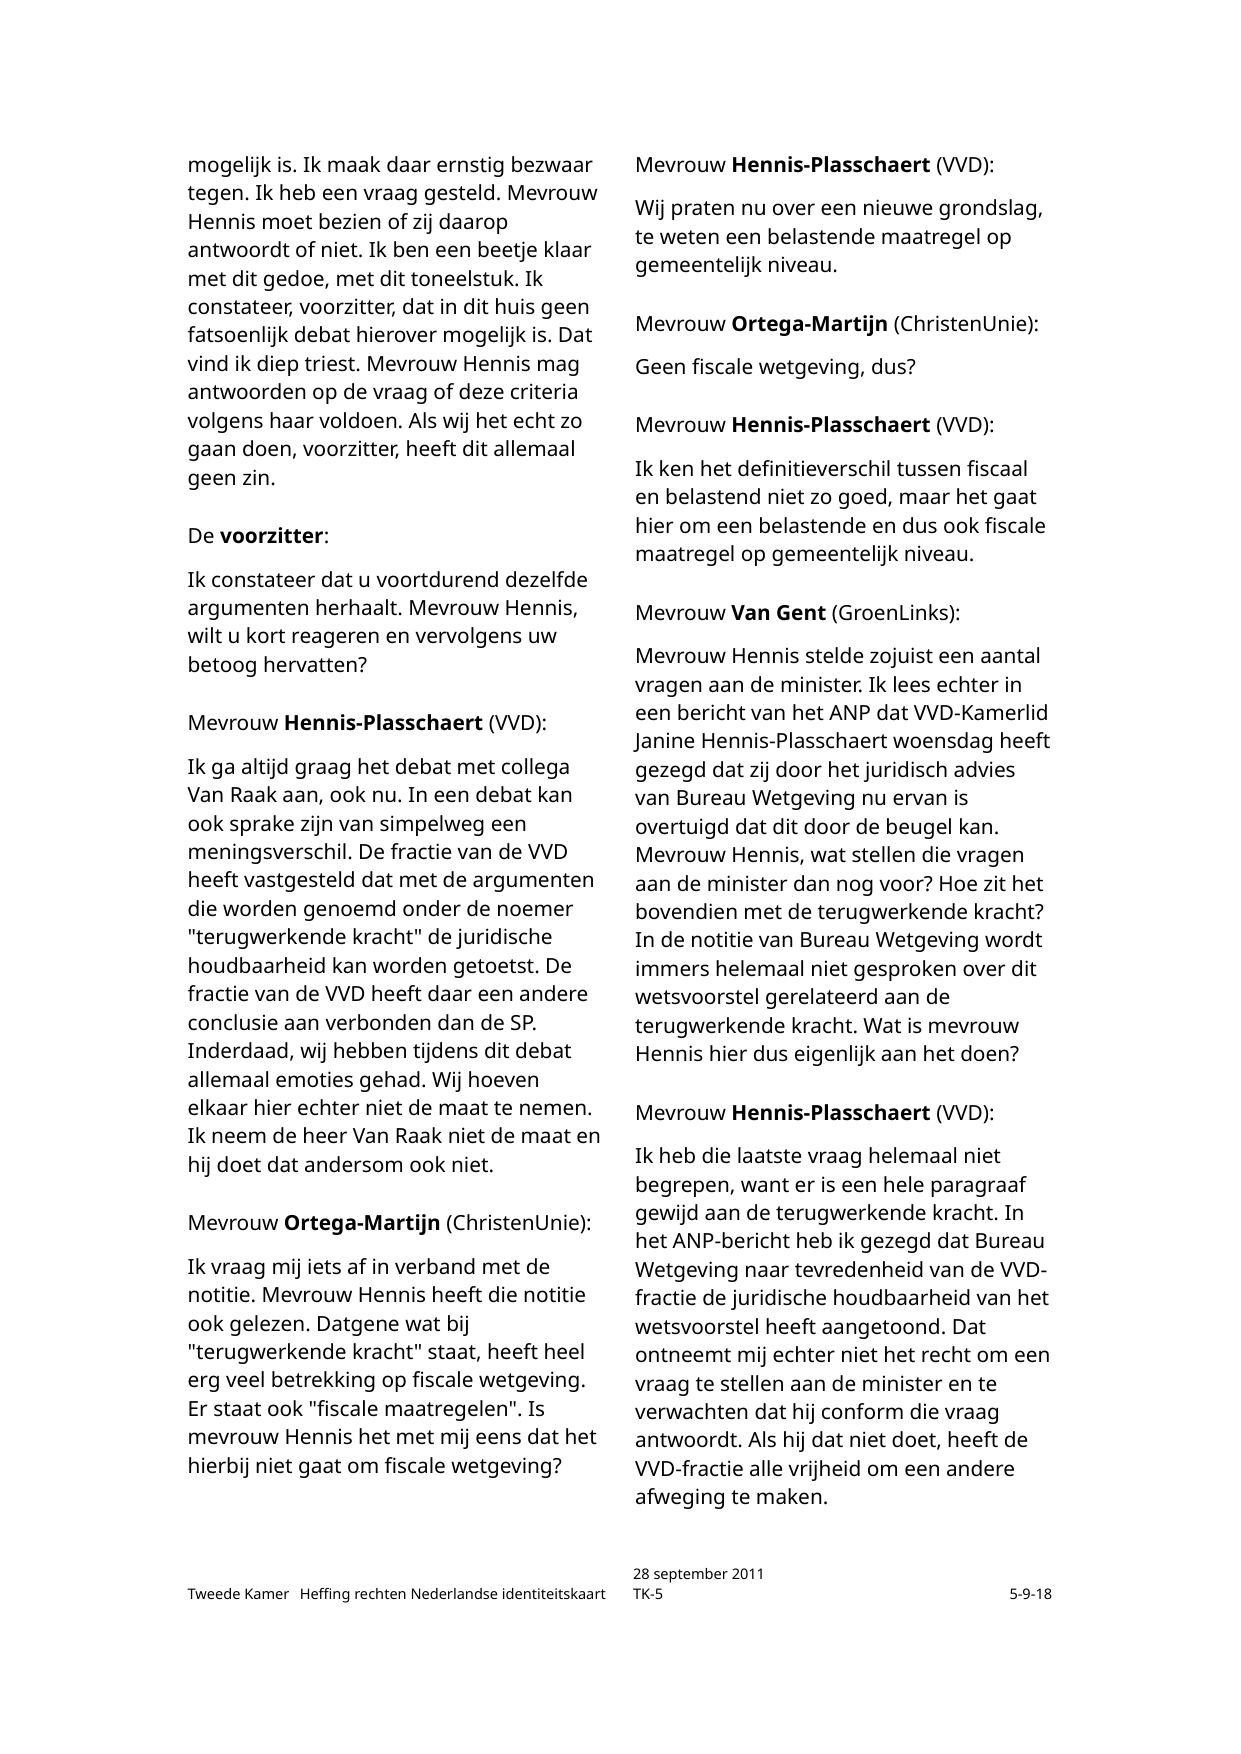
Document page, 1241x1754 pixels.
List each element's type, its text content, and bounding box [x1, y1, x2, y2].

text Mevrouw Hennis-Plasschaert (VVD): [187, 708, 605, 737]
text Mevrouw Van Gent (GroenLinks): [635, 598, 1053, 626]
text Mevrouw Hennis-Plasschaert (VVD): [635, 1098, 1053, 1126]
text Mevrouw Hennis stelde zojuist een aantal vragen aan de minister. Ik lees echter in een bericht van het ANP dat VVD-Kamerlid Janine Hennis-Plasschaert woensdag heeft gezegd dat zij door het juridisch advies van Bureau Wetgeving nu ervan is overtuigd dat dit door de beugel kan. Mevrouw Hennis, wat stellen die vragen aan de minister dan nog voor? Hoe zit het bovendien met de terugwerkende kracht? In de notitie van Bureau Wetgeving wordt immers helemaal niet gesproken over dit wetsvoorstel gerelateerd aan de terugwerkende kracht. Wat is mevrouw Hennis hier dus eigenlijk aan het doen? [635, 641, 1053, 1068]
text De voorzitter: [187, 521, 605, 550]
text Ik ga altijd graag het debat met collega Van Raak aan, ook nu. In een debat kan ook sprake zijn van simpelweg een meningsverschil. De fractie van de VVD heeft vastgesteld dat met de argumenten die worden genoemd onder de noemer "terugwerkende kracht" de juridische houdbaarheid kan worden getoetst. De fractie van de VVD heeft daar een andere conclusie aan verbonden dan de SP. [187, 752, 605, 1036]
text Ik ken het definitieverschil tussen fiscaal en belastend niet zo goed, maar het gaat hier om een belastende en dus ook fiscale maatregel op gemeentelijk niveau. [635, 454, 1053, 568]
text Geen fiscale wetgeving, dus? [635, 352, 1053, 381]
text Inderdaad, wij hebben tijdens dit debat allemaal emoties gehad. Wij hoeven elkaar hier echter niet de maat te nemen. Ik neem de heer Van Raak niet de maat en hij doet dat andersom ook niet. [187, 1036, 605, 1178]
text mogelijk is. Ik maak daar ernstig bezwaar tegen. Ik heb een vraag gesteld. Mevrouw Hennis moet bezien of zij daarop antwoordt of niet. Ik ben een beetje klaar met dit gedoe, met dit toneelstuk. Ik constateer, voorzitter, dat in dit huis geen fatsoenlijk debat hierover mogelijk is. Dat vind ik diep triest. Mevrouw Hennis mag antwoorden op de vraag of deze criteria volgens haar voldoen. Als wij het echt zo gaan doen, voorzitter, heeft dit allemaal geen zin. [187, 150, 605, 491]
text Ik heb die laatste vraag helemaal niet begrepen, want er is een hele paragraaf gewijd aan de terugwerkende kracht. In het ANP-bericht heb ik gezegd dat Bureau Wetgeving naar tevredenheid van de VVD-fractie de juridische houdbaarheid van het wetsvoorstel heeft aangetoond. Dat ontneemt mij echter niet het recht om een vraag te stellen aan de minister en te verwachten dat hij conform die vraag antwoordt. Als hij dat niet doet, heeft de VVD-fractie alle vrijheid om een andere afweging te maken. [635, 1141, 1053, 1511]
text Mevrouw Ortega-Martijn (ChristenUnie): [635, 309, 1053, 337]
text Mevrouw Ortega-Martijn (ChristenUnie): [187, 1208, 605, 1237]
text Ik vraag mij iets af in verband met de notitie. Mevrouw Hennis heeft die notitie ook gelezen. Datgene wat bij "terugwerkende kracht" staat, heeft heel erg veel betrekking op fiscale wetgeving. Er staat ook "fiscale maatregelen". Is mevrouw Hennis het met mij eens dat het hierbij niet gaat om fiscale wetgeving? [187, 1252, 605, 1479]
text Mevrouw Hennis-Plasschaert (VVD): [635, 150, 1053, 178]
text Wij praten nu over een nieuwe grondslag, te weten een belastende maatregel op gemeentelijk niveau. [635, 193, 1053, 279]
text Ik constateer dat u voortdurend dezelfde argumenten herhaalt. Mevrouw Hennis, wilt u kort reageren en vervolgens uw betoog hervatten? [187, 565, 605, 678]
text Mevrouw Hennis-Plasschaert (VVD): [635, 411, 1053, 439]
